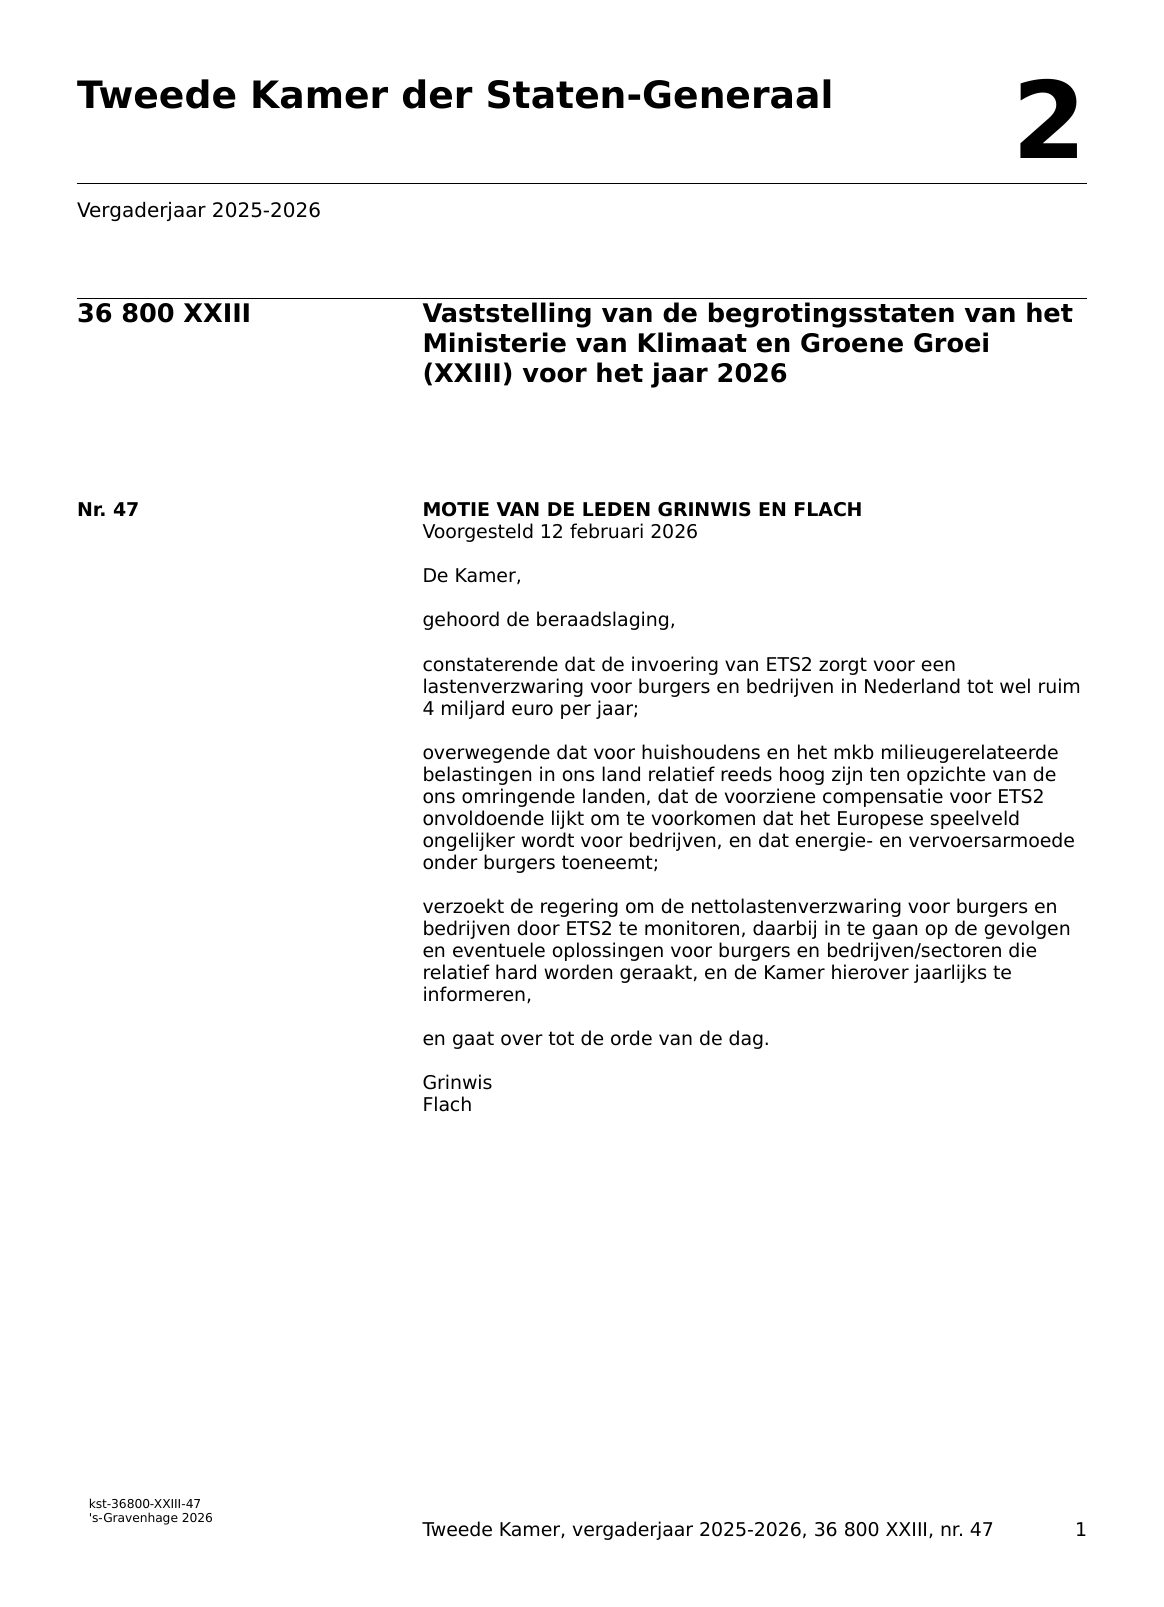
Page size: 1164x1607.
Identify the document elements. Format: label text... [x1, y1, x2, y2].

text Grinwis [422, 1072, 1087, 1094]
text De Kamer, [422, 565, 1087, 587]
text constaterende dat de invoering van ETS2 zorgt voor een lastenverzwaring voor burgers en bedrijven in Nederland tot wel ruim 4 miljard euro per jaar; [422, 653, 1087, 719]
table_cell Vergaderjaar 2025-2026 [77, 184, 1087, 298]
subtitle Nr. 47 MOTIE VAN DE LEDEN GRINWIS EN FLACH [77, 499, 1087, 521]
text 's-Gravenhage 2026 [88, 1511, 323, 1525]
text kst-36800-XXIII-47 [88, 1497, 323, 1511]
text verzoekt de regering om de nettolastenverzwaring voor burgers en bedrijven door ETS2 te monitoren, daarbij in te gaan op de gevolgen en eventuele oplossingen voor burgers en bedrijven/sectoren die relatief hard worden geraakt, en de Kamer hierover jaarlijks te informeren, [422, 896, 1087, 1006]
text en gaat over tot de orde van de dag. [422, 1028, 1087, 1050]
text overwegende dat voor huishoudens en het mkb milieugerelateerde belastingen in ons land relatief reeds hoog zijn ten opzichte van de ons omringende landen, dat de voorziene compensatie voor ETS2 onvoldoende lijkt om te voorkomen dat het Europese speelveld ongelijker wordt voor bedrijven, en dat energie- en vervoersarmoede onder burgers toeneemt; [422, 742, 1087, 873]
subtitle 36 800 XXIII Vaststelling van de begrotingsstaten van het Ministerie van Klimaat en Groene Groei (XXIII) voor het jaar 2026 [77, 299, 1087, 388]
table_header Tweede Kamer der Staten-Generaal [77, 59, 886, 183]
text Flach [422, 1094, 1087, 1116]
text gehoord de beraadslaging, [422, 609, 1087, 631]
text Voorgesteld 12 februari 2026 [422, 521, 1087, 543]
table_header 2 [886, 59, 1087, 183]
